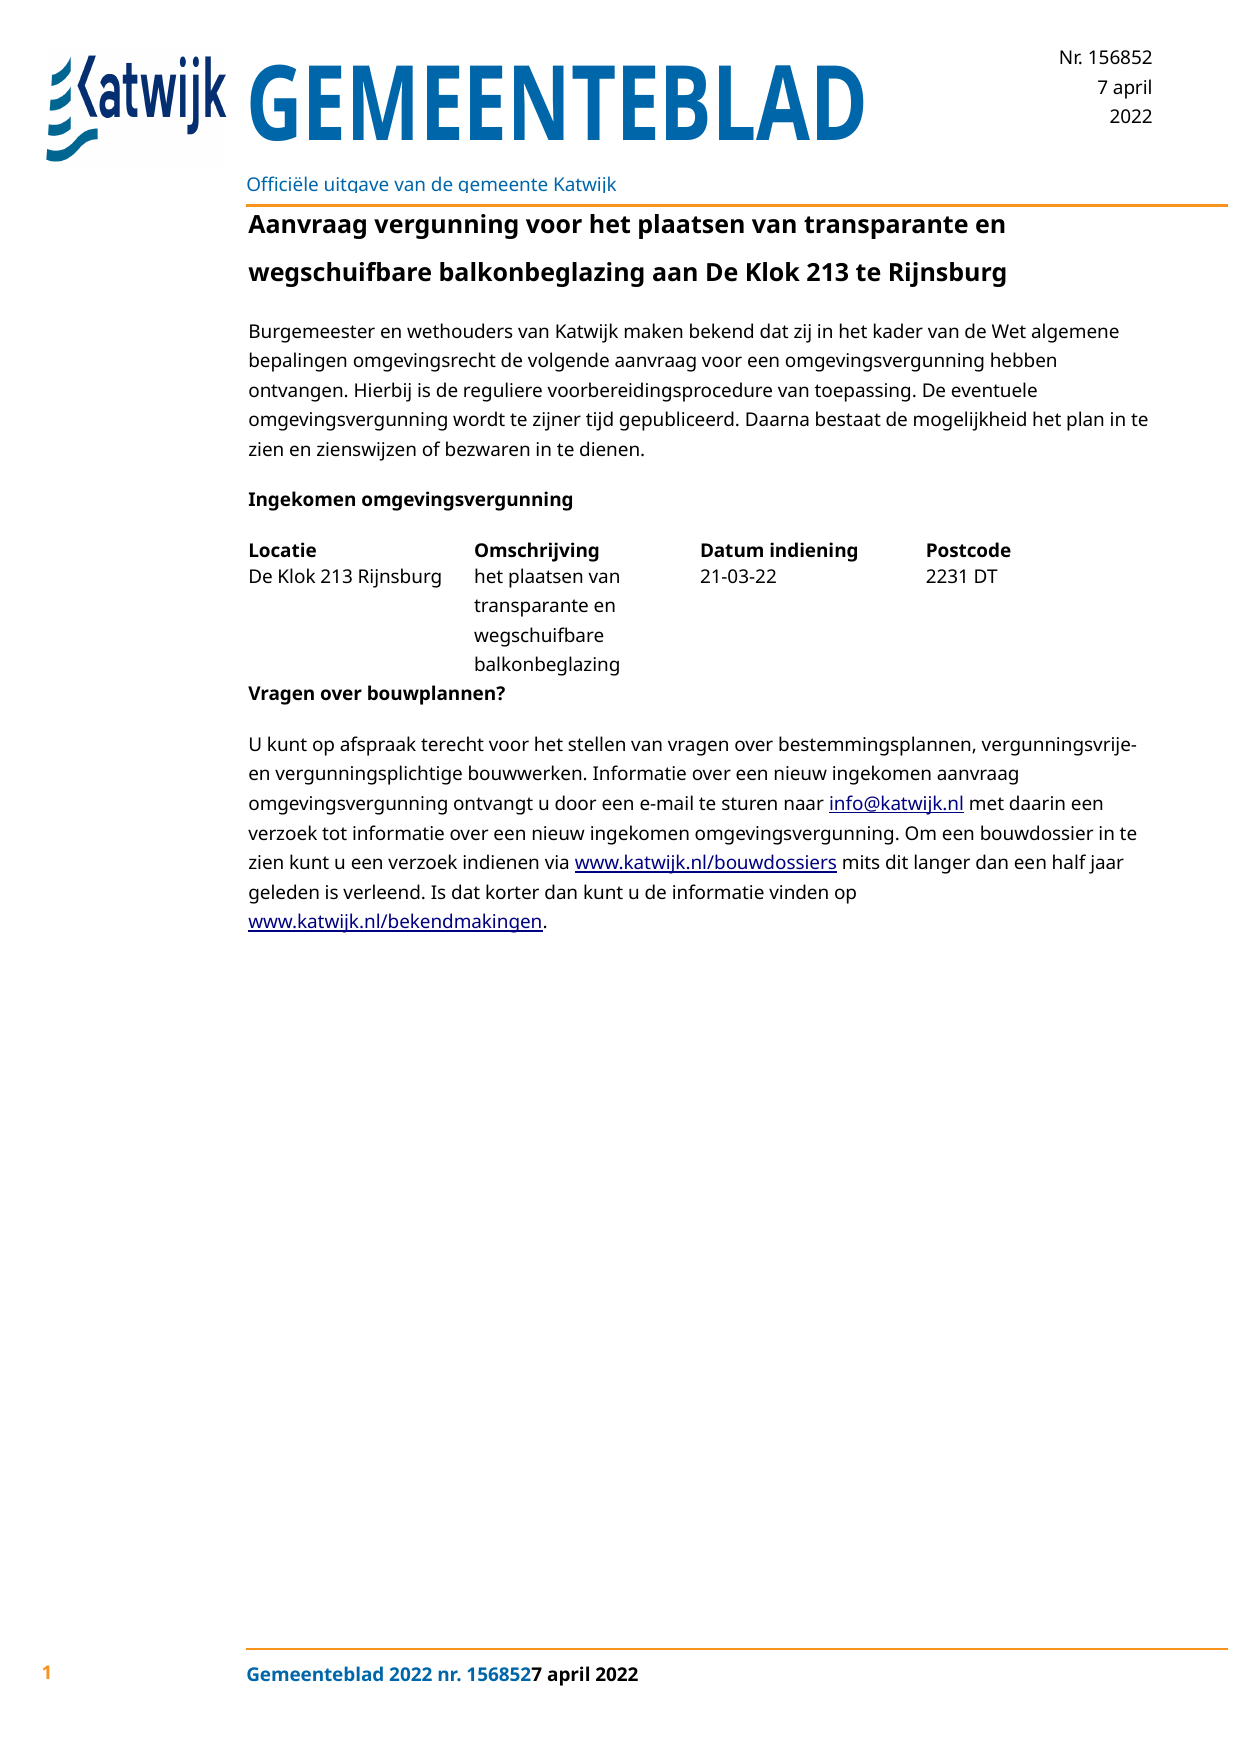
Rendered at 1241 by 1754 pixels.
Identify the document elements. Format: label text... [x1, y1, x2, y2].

table_cell De Klok 213 Rijnsburg [248, 563, 474, 677]
table_cell het plaatsen van transparante en wegschuifbare balkonbeglazing [474, 563, 700, 677]
table_header Postcode [926, 537, 1152, 563]
table_header Locatie [248, 537, 474, 563]
text Burgemeester en wethouders van Katwijk maken bekend dat zij in het kader van de Wet algemene bepalingen omgevingsrecht de volgende aanvraag voor een omgevingsvergunning hebben ontvangen. Hierbij is de reguliere voorbereidingsprocedure van toepassing. De eventuele omgevingsvergunning wordt te zijner tijd gepubliceerd. Daarna bestaat de mogelijkheid het plan in te zien en zienswijzen of bezwaren in te dienen. [248, 318, 1152, 462]
table_cell 2231 DT [926, 563, 1152, 677]
text Vragen over bouwplannen? [248, 681, 1152, 706]
text U kunt op afspraak terecht voor het stellen van vragen over bestemmingsplannen, vergunningsvrije- en vergunningsplichtige bouwwerken. Informatie over een nieuw ingekomen aanvraag omgevingsvergunning ontvangt u door een e-mail te sturen naar info@katwijk.nl met daarin een verzoek tot informatie over een nieuw ingekomen omgevingsvergunning. Om een bouwdossier in te zien kunt u een verzoek indienen via www.katwijk.nl/bouwdossiers mits dit langer dan een half jaar geleden is verleend. Is dat korter dan kunt u de informatie vinden op www.katwijk.nl/bekendmakingen. [248, 731, 1152, 934]
table_header Omschrijving [474, 537, 700, 563]
table_header Datum indiening [700, 537, 926, 563]
text Aanvraag vergunning voor het plaatsen van transparante en wegschuifbare balkonbeglazing aan De Klok 213 te Rijnsburg [248, 207, 1152, 288]
picture [41, 47, 231, 172]
text Ingekomen omgevingsvergunning [248, 487, 1152, 512]
table_cell 21-03-22 [700, 563, 926, 677]
